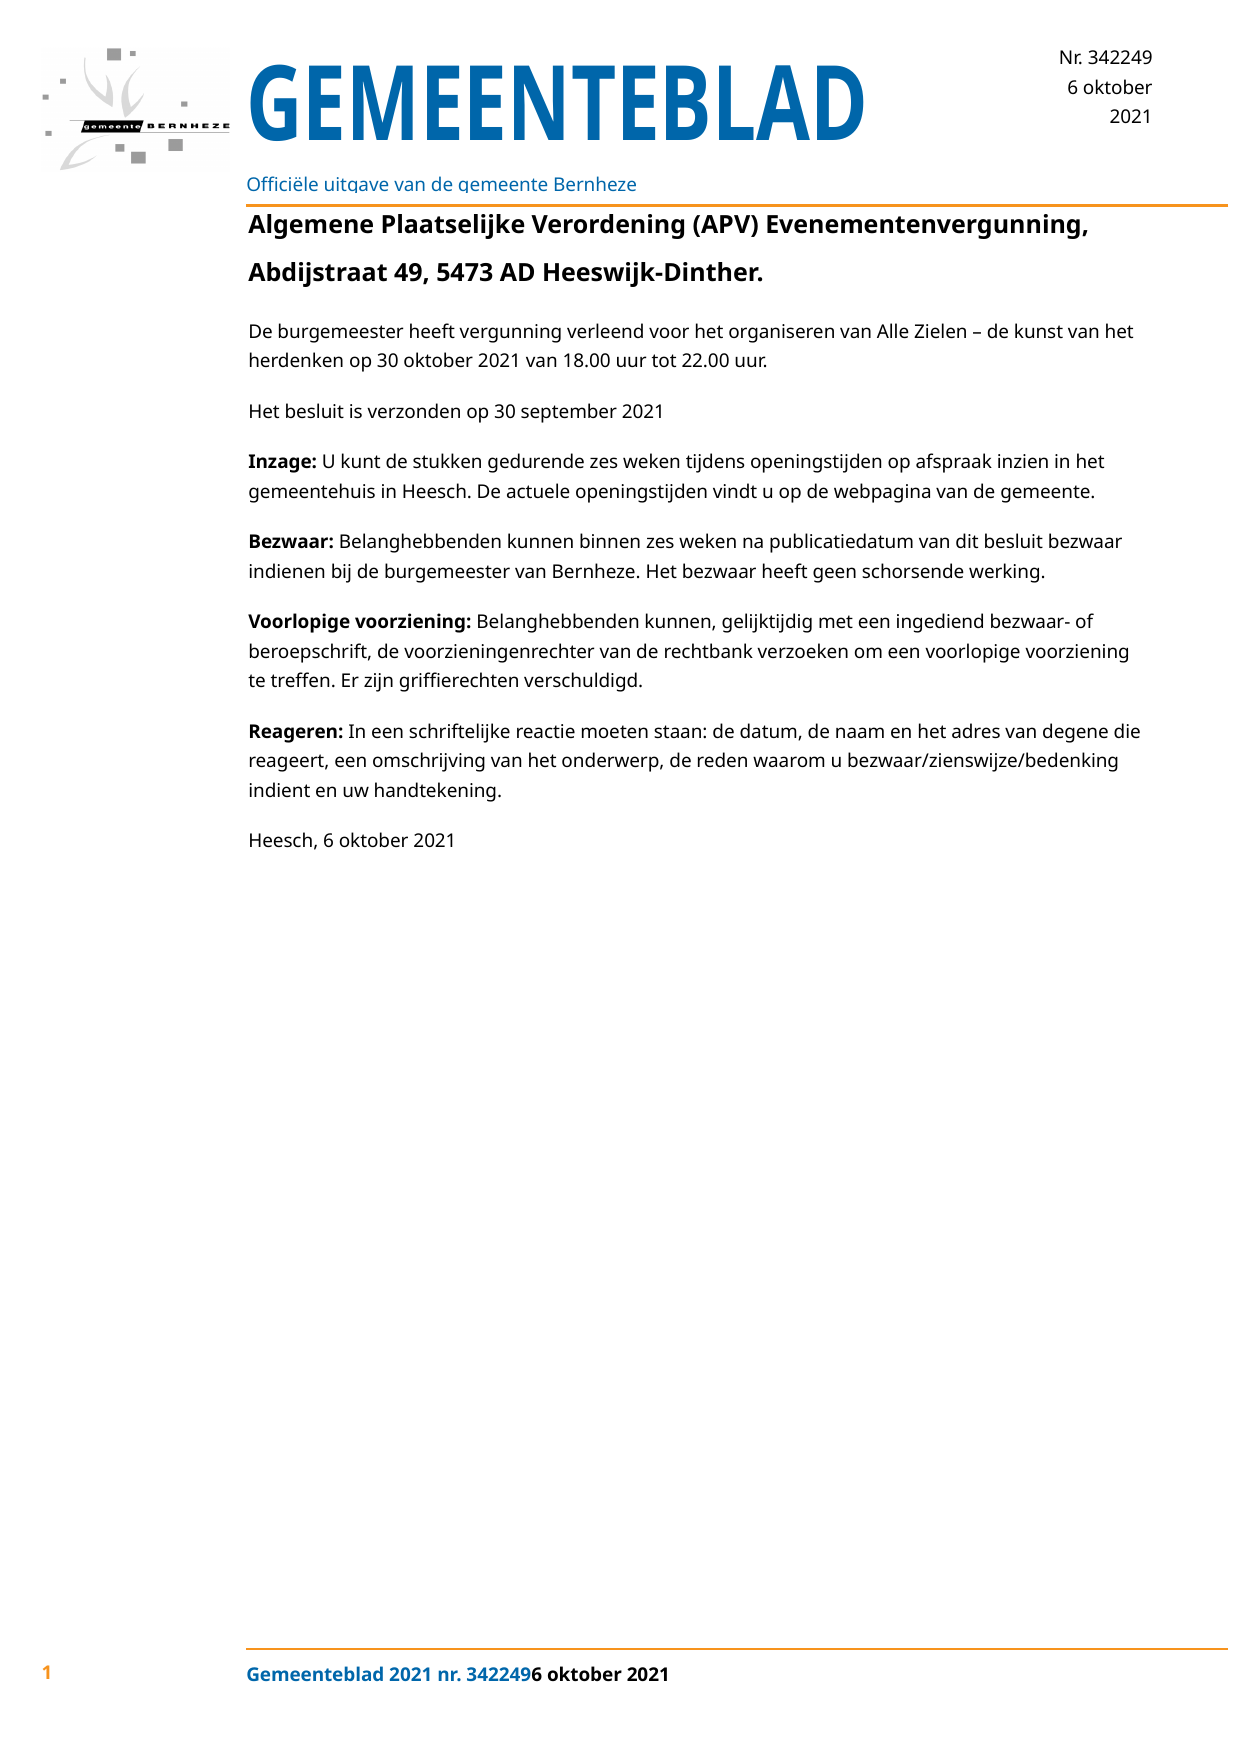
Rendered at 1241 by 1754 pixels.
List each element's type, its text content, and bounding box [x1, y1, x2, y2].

text Bezwaar: Belanghebbenden kunnen binnen zes weken na publicatiedatum van dit besluit bezwaar indienen bij de burgemeester van Bernheze. Het bezwaar heeft geen schorsende werking. [248, 528, 1152, 584]
text Inzage: U kunt de stukken gedurende zes weken tijdens openingstijden op afspraak inzien in het gemeentehuis in Heesch. De actuele openingstijden vindt u op de webpagina van de gemeente. [248, 448, 1152, 504]
text De burgemeester heeft vergunning verleend voor het organiseren van Alle Zielen – de kunst van het herdenken op 30 oktober 2021 van 18.00 uur tot 22.00 uur. [248, 318, 1152, 373]
text Het besluit is verzonden op 30 september 2021 [248, 398, 1152, 424]
text Algemene Plaatselijke Verordening (APV) Evenementenvergunning, Abdijstraat 49, 5473 AD Heeswijk-Dinther. [248, 207, 1152, 288]
picture [41, 47, 231, 172]
text Reageren: In een schriftelijke reactie moeten staan: de datum, de naam en het adres van degene die reageert, een omschrijving van het onderwerp, de reden waarom u bezwaar/zienswijze/bedenking indient en uw handtekening. [248, 718, 1152, 803]
text Heesch, 6 oktober 2021 [248, 827, 1152, 853]
text Voorlopige voorziening: Belanghebbenden kunnen, gelijktijdig met een ingediend bezwaar- of beroepschrift, de voorzieningenrechter van de rechtbank verzoeken om een voorlopige voorziening te treffen. Er zijn griffierechten verschuldigd. [248, 608, 1152, 693]
